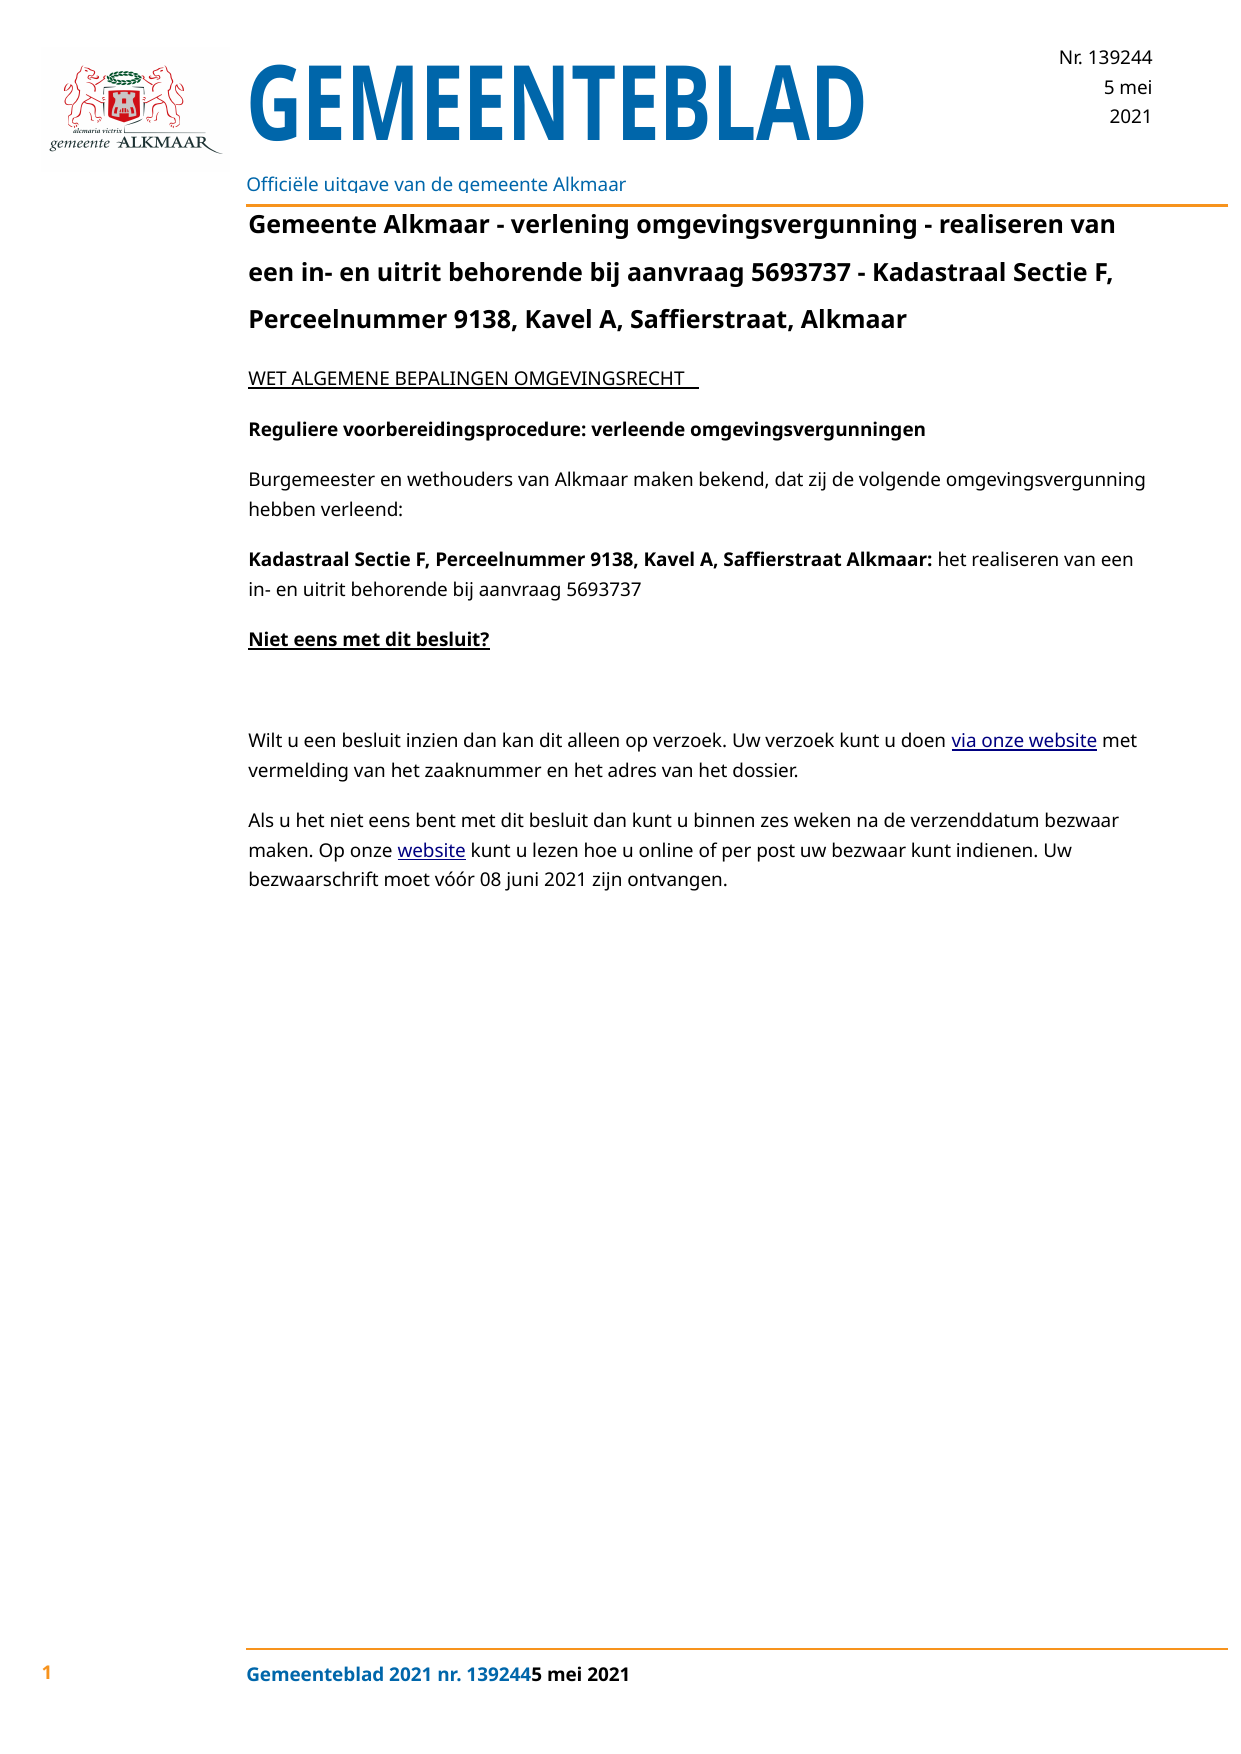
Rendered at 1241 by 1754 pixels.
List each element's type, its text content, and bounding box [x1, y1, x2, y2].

text Wilt u een besluit inzien dan kan dit alleen op verzoek. Uw verzoek kunt u doen via onze website met vermelding van het zaaknummer en het adres van het dossier. [248, 727, 1152, 782]
picture [41, 47, 231, 172]
text Kadastraal Sectie F, Perceelnummer 9138, Kavel A, Saffierstraat Alkmaar: het realiseren van een in- en uitrit behorende bij aanvraag 5693737 [248, 546, 1152, 602]
text Reguliere voorbereidingsprocedure: verleende omgevingsvergunningen [248, 416, 1152, 442]
text Niet eens met dit besluit? [248, 626, 1152, 652]
text Gemeente Alkmaar - verlening omgevingsvergunning - realiseren van een in- en uitrit behorende bij aanvraag 5693737 - Kadastraal Sectie F, Perceelnummer 9138, Kavel A, Saffierstraat, Alkmaar [248, 207, 1152, 336]
text Burgemeester en wethouders van Alkmaar maken bekend, dat zij de volgende omgevingsvergunning hebben verleend: [248, 466, 1152, 522]
text WET ALGEMENE BEPALINGEN OMGEVINGSRECHT [248, 366, 1152, 391]
text Als u het niet eens bent met dit besluit dan kunt u binnen zes weken na de verzenddatum bezwaar maken. Op onze website kunt u lezen hoe u online of per post uw bezwaar kunt indienen. Uw bezwaarschrift moet vóór 08 juni 2021 zijn ontvangen. [248, 807, 1152, 892]
